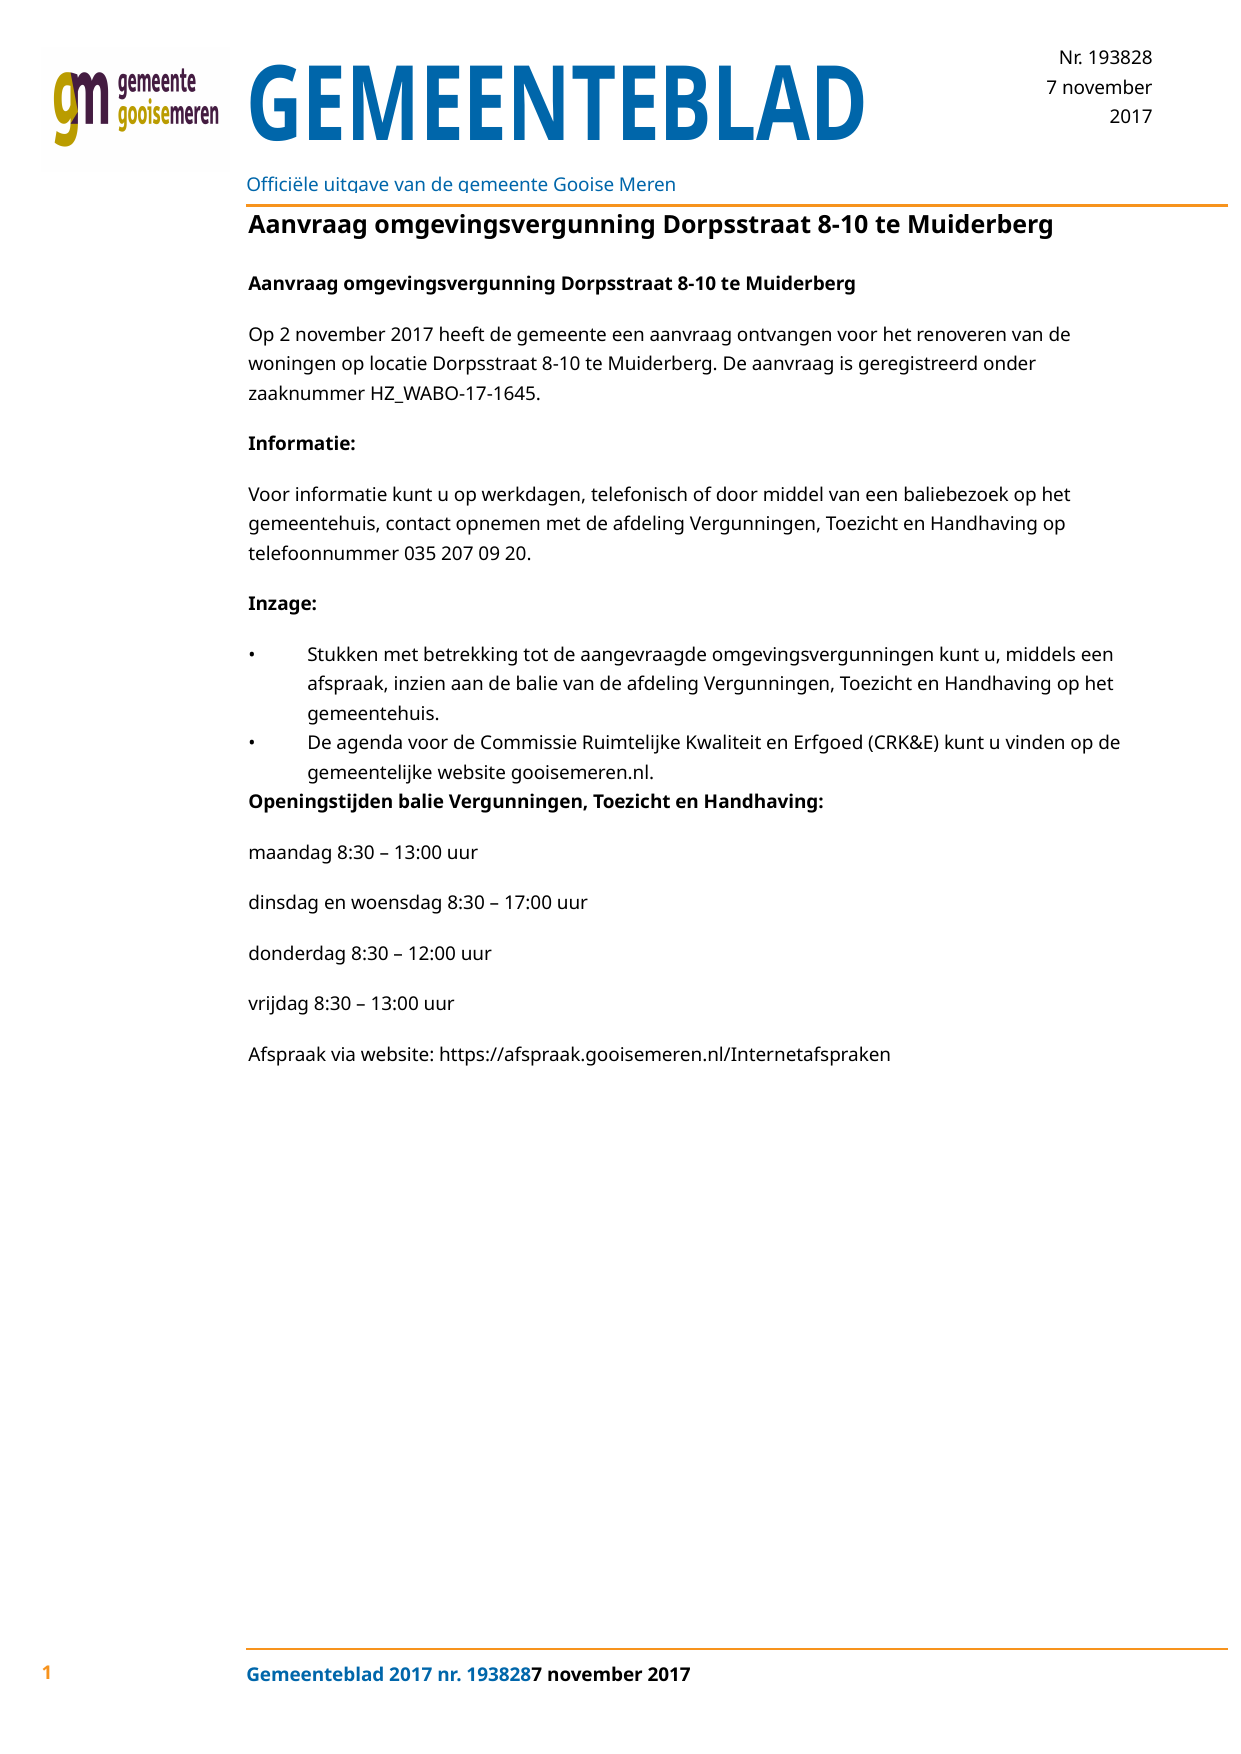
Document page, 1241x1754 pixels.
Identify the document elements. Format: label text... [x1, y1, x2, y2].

text Afspraak via website: https://afspraak.gooisemeren.nl/Internetafspraken [248, 1041, 1152, 1066]
text Aanvraag omgevingsvergunning Dorpsstraat 8-10 te Muiderberg [248, 270, 1152, 296]
list Stukken met betrekking tot de aangevraagde omgevingsvergunningen kunt u, middels een afspraak, inzien aan de balie van de afdeling Vergunningen, Toezicht en Handhaving op het gemeentehuis. [248, 641, 1152, 726]
text Aanvraag omgevingsvergunning Dorpsstraat 8-10 te Muiderberg [248, 207, 1152, 241]
text Informatie: [248, 430, 1152, 456]
text Inzage: [248, 590, 1152, 616]
picture [41, 47, 231, 172]
text donderdag 8:30 – 12:00 uur [248, 940, 1152, 966]
text Op 2 november 2017 heeft de gemeente een aanvraag ontvangen voor het renoveren van de woningen op locatie Dorpsstraat 8-10 te Muiderberg. De aanvraag is geregistreerd onder zaaknummer HZ_WABO-17-1645. [248, 321, 1152, 406]
text dinsdag en woensdag 8:30 – 17:00 uur [248, 889, 1152, 915]
text Openingstijden balie Vergunningen, Toezicht en Handhaving: [248, 789, 1152, 814]
text maandag 8:30 – 13:00 uur [248, 839, 1152, 865]
list De agenda voor de Commissie Ruimtelijke Kwaliteit en Erfgoed (CRK&E) kunt u vinden op de gemeentelijke website gooisemeren.nl. [248, 729, 1152, 785]
text vrijdag 8:30 – 13:00 uur [248, 990, 1152, 1016]
text Voor informatie kunt u op werkdagen, telefonisch of door middel van een baliebezoek op het gemeentehuis, contact opnemen met de afdeling Vergunningen, Toezicht en Handhaving op telefoonnummer 035 207 09 20. [248, 481, 1152, 566]
